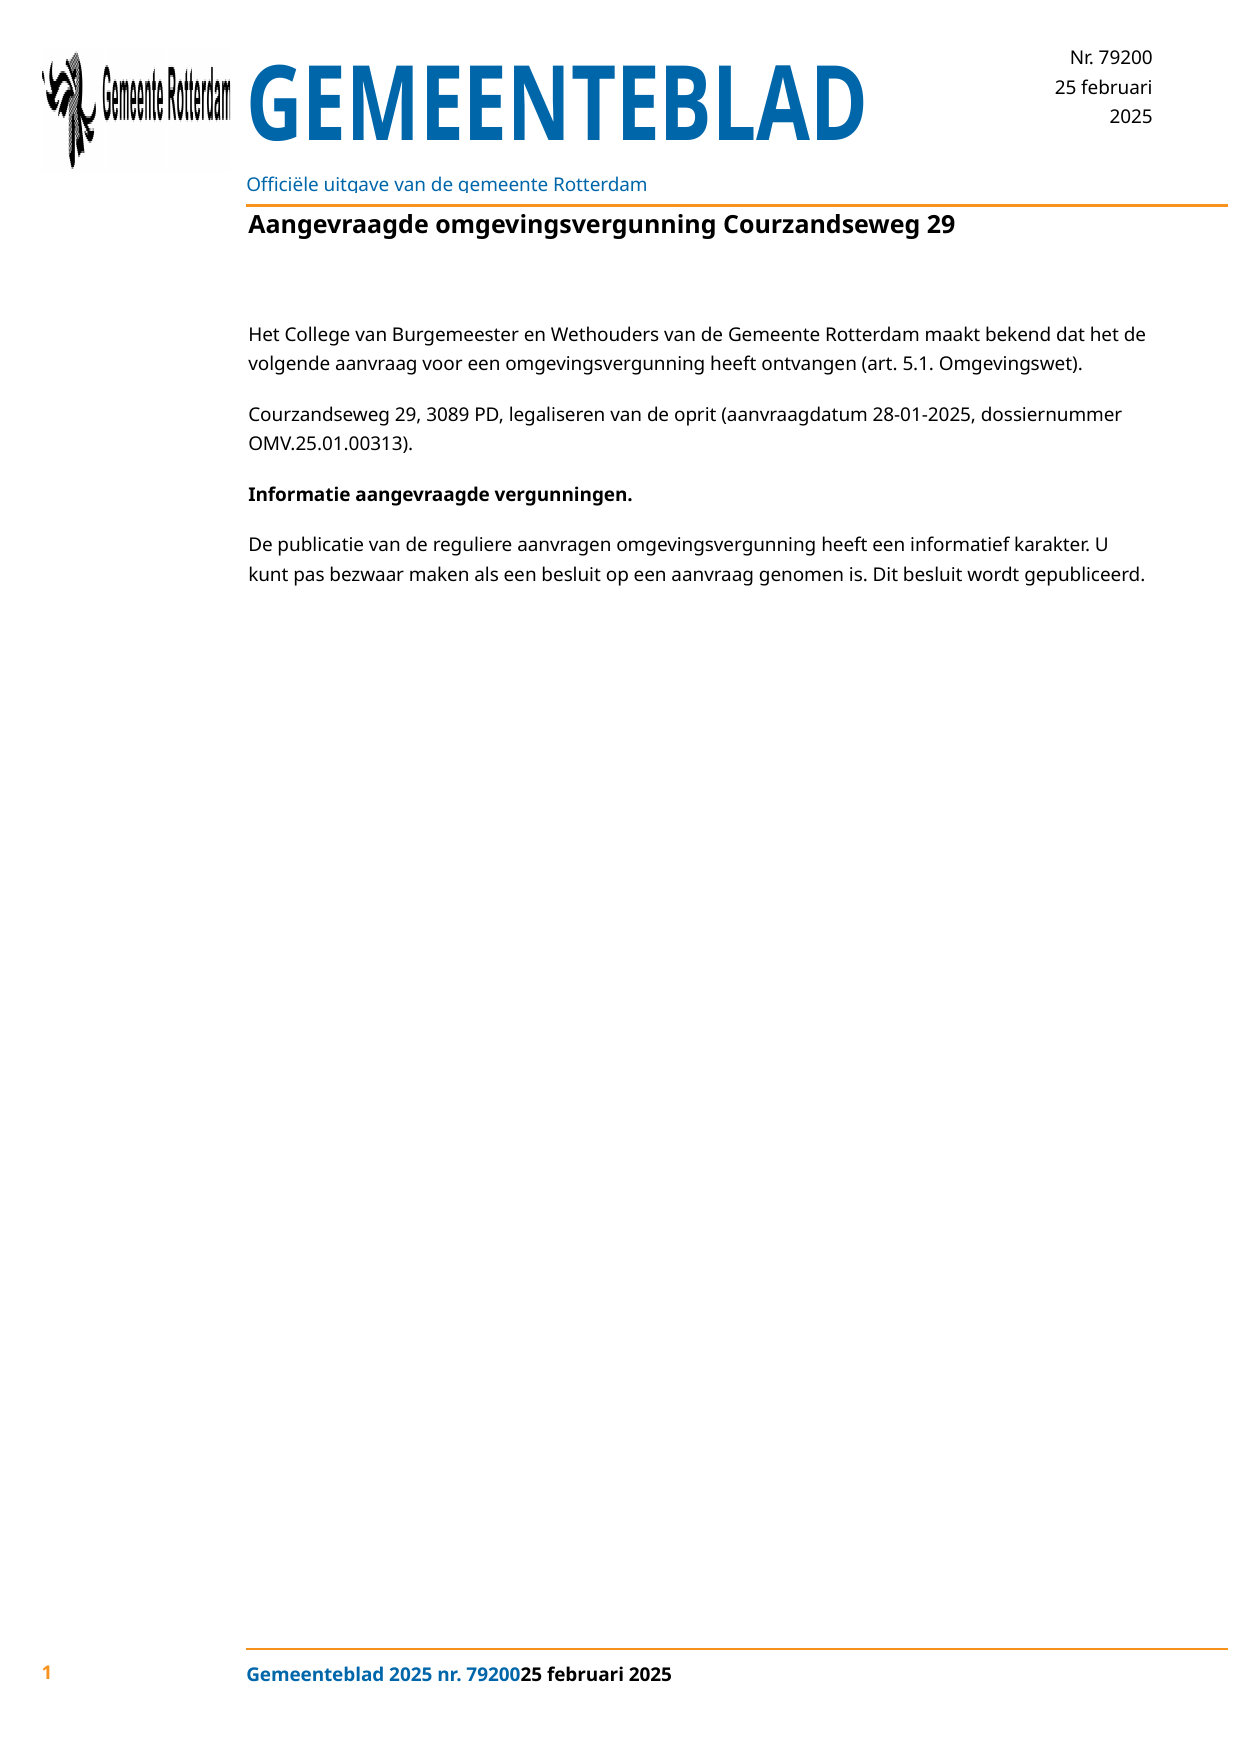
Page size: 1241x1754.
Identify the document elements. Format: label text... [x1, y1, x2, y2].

text Courzandseweg 29, 3089 PD, legaliseren van de oprit (aanvraagdatum 28-01-2025, dossiernummer OMV.25.01.00313). [248, 401, 1152, 456]
picture [41, 47, 231, 172]
text Het College van Burgemeester en Wethouders van de Gemeente Rotterdam maakt bekend dat het de volgende aanvraag voor een omgevingsvergunning heeft ontvangen (art. 5.1. Omgevingswet). [248, 321, 1152, 376]
text Informatie aangevraagde vergunningen. [248, 481, 1152, 506]
text Aangevraagde omgevingsvergunning Courzandseweg 29 [248, 207, 1152, 241]
text De publicatie van de reguliere aanvragen omgevingsvergunning heeft een informatief karakter. U kunt pas bezwaar maken als een besluit op een aanvraag genomen is. Dit besluit wordt gepubliceerd. [248, 531, 1152, 586]
